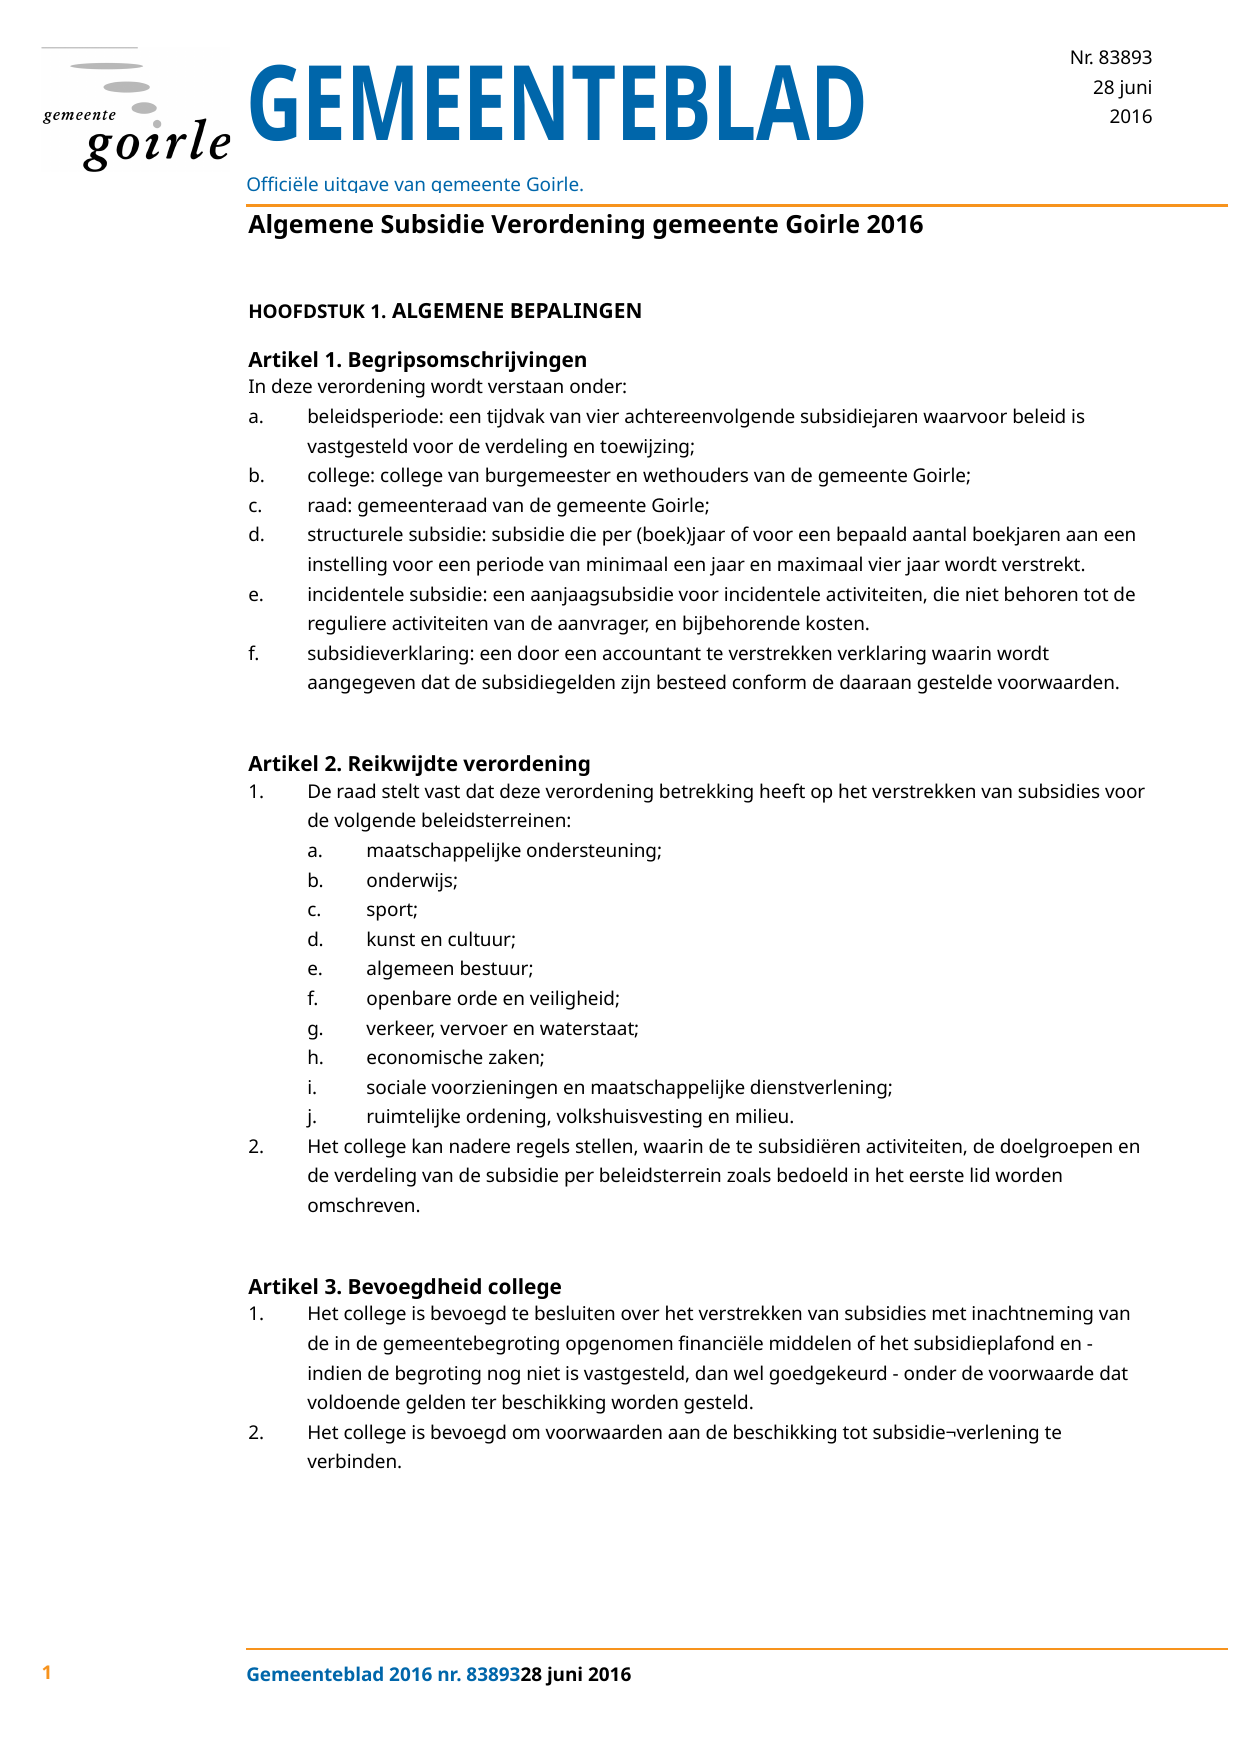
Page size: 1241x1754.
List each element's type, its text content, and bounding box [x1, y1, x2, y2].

text HOOFDSTUK 1. ALGEMENE BEPALINGEN [248, 296, 1152, 324]
text Algemene Subsidie Verordening gemeente Goirle 2016 [248, 207, 1152, 241]
list raad: gemeenteraad van de gemeente Goirle; [248, 492, 1152, 518]
text In deze verordening wordt verstaan onder: [248, 374, 1152, 399]
list maatschappelijke ondersteuning; [307, 837, 1152, 863]
list economische zaken; [307, 1044, 1152, 1070]
list college: college van burgemeester en wethouders van de gemeente Goirle; [248, 462, 1152, 488]
list sport; [307, 896, 1152, 922]
list sociale voorzieningen en maatschappelijke dienstverlening; [307, 1074, 1152, 1099]
text Artikel 3. Bevoegdheid college [248, 1272, 1152, 1301]
list kunst en cultuur; [307, 926, 1152, 952]
list incidentele subsidie: een aanjaagsubsidie voor incidentele activiteiten, die niet behoren tot de reguliere activiteiten van de aanvrager, en bijbehorende kosten. [248, 581, 1152, 636]
list beleidsperiode: een tijdvak van vier achtereenvolgende subsidiejaren waarvoor beleid is vastgesteld voor de verdeling en toewijzing; [248, 403, 1152, 459]
list structurele subsidie: subsidie die per (boek)jaar of voor een bepaald aantal boekjaren aan een instelling voor een periode van minimaal een jaar en maximaal vier jaar wordt verstrekt. [248, 522, 1152, 577]
list ruimtelijke ordening, volkshuisvesting en milieu. [307, 1103, 1152, 1129]
list onderwijs; [307, 867, 1152, 892]
text Artikel 1. Begripsomschrijvingen [248, 345, 1152, 374]
list openbare orde en veiligheid; [307, 985, 1152, 1011]
list Het college kan nadere regels stellen, waarin de te subsidiëren activiteiten, de doelgroepen en de verdeling van de subsidie per beleidsterrein zoals bedoeld in het eerste lid worden omschreven. [248, 1133, 1152, 1218]
list algemeen bestuur; [307, 956, 1152, 981]
picture [41, 47, 231, 172]
list verkeer, vervoer en waterstaat; [307, 1015, 1152, 1040]
list Het college is bevoegd om voorwaarden aan de beschikking tot subsidie¬verlening te verbinden. [248, 1419, 1152, 1474]
list subsidieverklaring: een door een accountant te verstrekken verklaring waarin wordt aangegeven dat de subsidiegelden zijn besteed conform de daaraan gestelde voorwaarden. [248, 640, 1152, 695]
text Artikel 2. Reikwijdte verordening [248, 749, 1152, 778]
list De raad stelt vast dat deze verordening betrekking heeft op het verstrekken van subsidies voor de volgende beleidsterreinen: [248, 778, 1152, 833]
list Het college is bevoegd te besluiten over het verstrekken van subsidies met inachtneming van de in de gemeentebegroting opgenomen financiële middelen of het subsidieplafond en - indien de begroting nog niet is vastgesteld, dan wel goedgekeurd - onder de voorwaarde dat voldoende gelden ter beschikking worden gesteld. [248, 1301, 1152, 1415]
